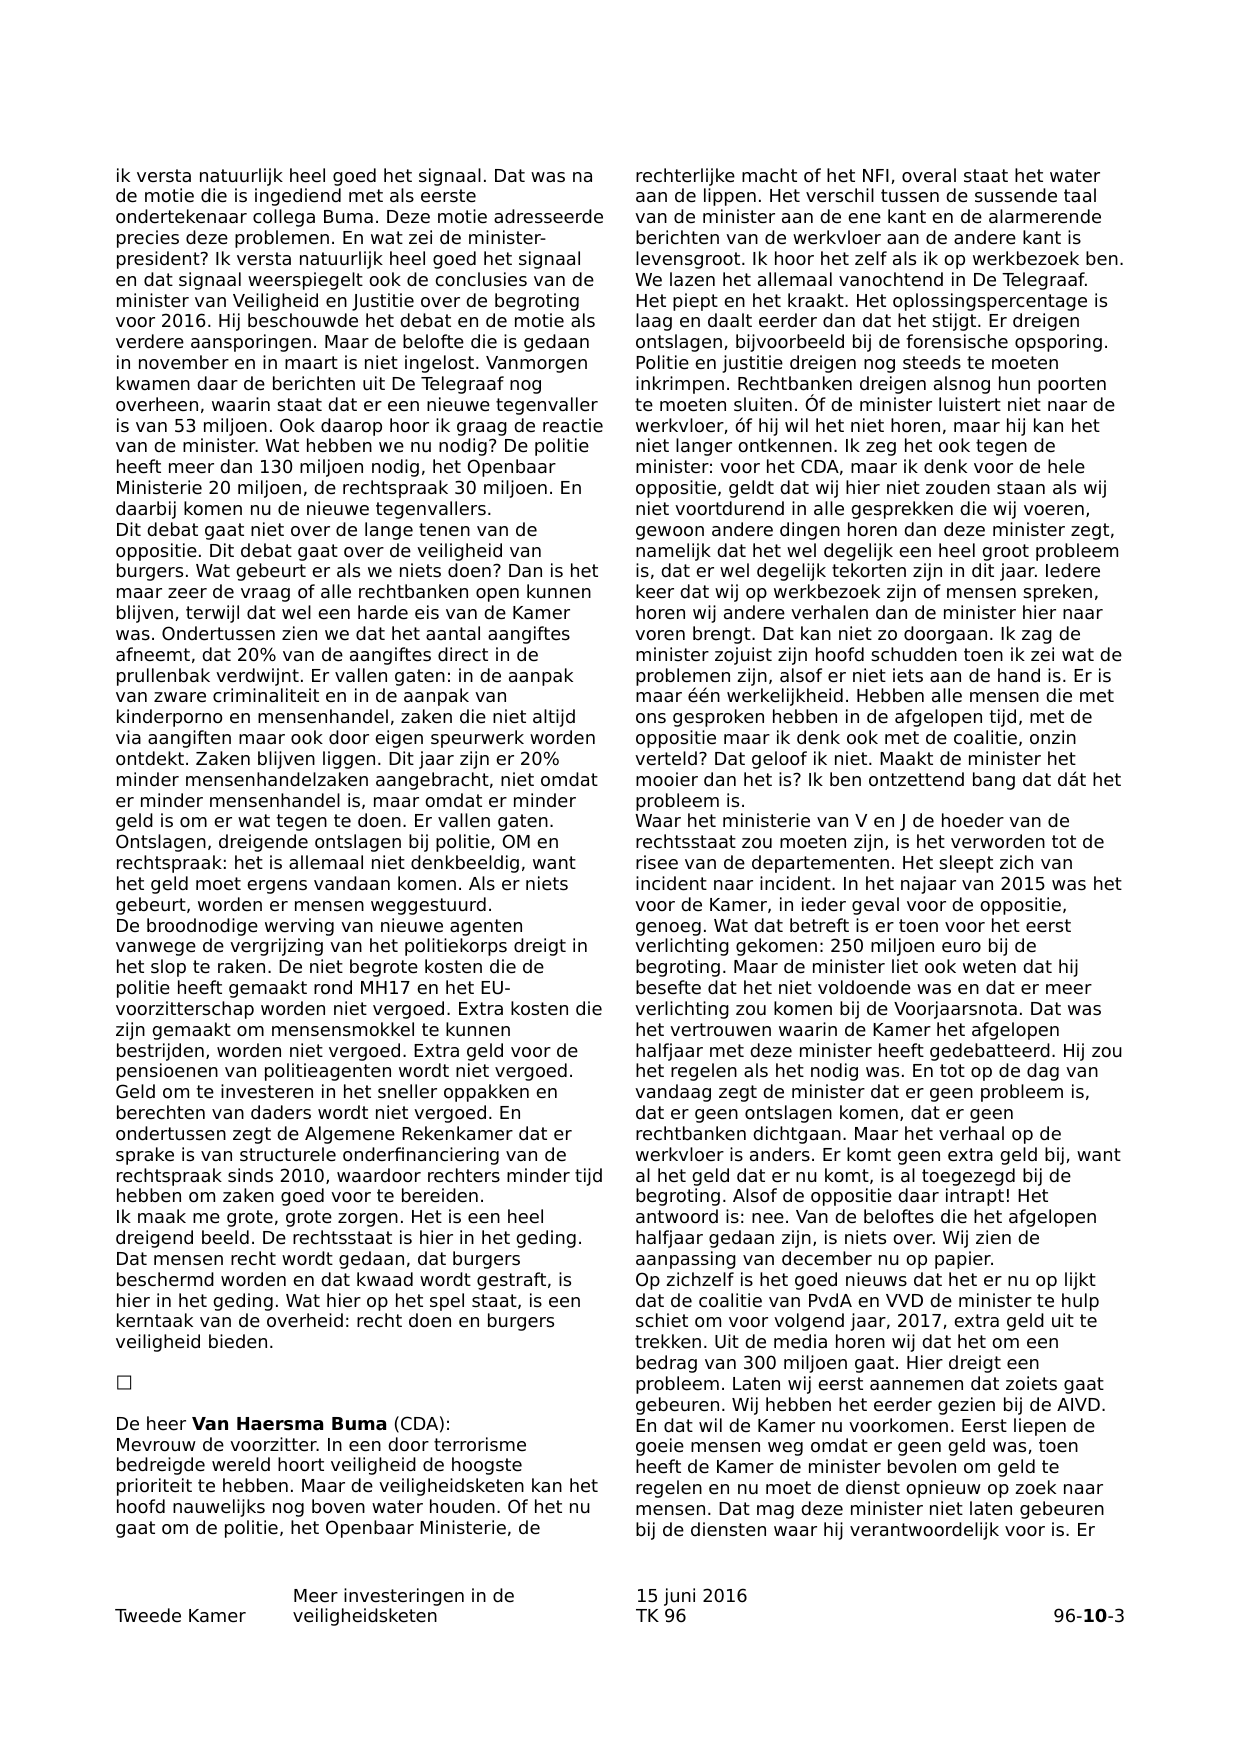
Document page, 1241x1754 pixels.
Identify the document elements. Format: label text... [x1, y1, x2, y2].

text Ik maak me grote, grote zorgen. Het is een heel dreigend beeld. De rechtsstaat is hier in het geding. Dat mensen recht wordt gedaan, dat burgers beschermd worden en dat kwaad wordt gestraft, is hier in het geding. Wat hier op het spel staat, is een kerntaak van de overheid: recht doen en burgers veiligheid bieden. [115, 1207, 605, 1353]
text ik versta natuurlijk heel goed het signaal. Dat was na de motie die is ingediend met als eerste ondertekenaar collega Buma. Deze motie adresseerde precies deze problemen. En wat zei de minister-president? Ik versta natuurlijk heel goed het signaal en dat signaal weerspiegelt ook de conclusies van de minister van Veiligheid en Justitie over de begroting voor 2016. Hij beschouwde het debat en de motie als verdere aansporingen. Maar de belofte die is gedaan in november en in maart is niet ingelost. Vanmorgen kwamen daar de berichten uit De Telegraaf nog overheen, waarin staat dat er een nieuwe tegenvaller is van 53 miljoen. Ook daarop hoor ik graag de reactie van de minister. Wat hebben we nu nodig? De politie heeft meer dan 130 miljoen nodig, het Openbaar Ministerie 20 miljoen, de rechtspraak 30 miljoen. En daarbij komen nu de nieuwe tegenvallers. [115, 165, 605, 519]
text Waar het ministerie van V en J de hoeder van de rechtsstaat zou moeten zijn, is het verworden tot de risee van de departementen. Het sleept zich van incident naar incident. In het najaar van 2015 was het voor de Kamer, in ieder geval voor de oppositie, genoeg. Wat dat betreft is er toen voor het eerst verlichting gekomen: 250 miljoen euro bij de begroting. Maar de minister liet ook weten dat hij besefte dat het niet voldoende was en dat er meer verlichting zou komen bij de Voorjaarsnota. Dat was het vertrouwen waarin de Kamer het afgelopen halfjaar met deze minister heeft gedebatteerd. Hij zou het regelen als het nodig was. En tot op de dag van vandaag zegt de minister dat er geen probleem is, dat er geen ontslagen komen, dat er geen rechtbanken dichtgaan. Maar het verhaal op de werkvloer is anders. Er komt geen extra geld bij, want al het geld dat er nu komt, is al toegezegd bij de begroting. Alsof de oppositie daar intrapt! Het antwoord is: nee. Van de beloftes die het afgelopen halfjaar gedaan zijn, is niets over. Wij zien de aanpassing van december nu op papier. [635, 811, 1125, 1269]
text rechterlijke macht of het NFI, overal staat het water aan de lippen. Het verschil tussen de sussende taal van de minister aan de ene kant en de alarmerende berichten van de werkvloer aan de andere kant is levensgroot. Ik hoor het zelf als ik op werkbezoek ben. We lazen het allemaal vanochtend in De Telegraaf. Het piept en het kraakt. Het oplossingspercentage is laag en daalt eerder dan dat het stijgt. Er dreigen ontslagen, bijvoorbeeld bij de forensische opsporing. Politie en justitie dreigen nog steeds te moeten inkrimpen. Rechtbanken dreigen alsnog hun poorten te moeten sluiten. Óf de minister luistert niet naar de werkvloer, óf hij wil het niet horen, maar hij kan het niet langer ontkennen. Ik zeg het ook tegen de minister: voor het CDA, maar ik denk voor de hele oppositie, geldt dat wij hier niet zouden staan als wij niet voortdurend in alle gesprekken die wij voeren, gewoon andere dingen horen dan deze minister zegt, namelijk dat het wel degelijk een heel groot probleem is, dat er wel degelijk tekorten zijn in dit jaar. Iedere keer dat wij op werkbezoek zijn of mensen spreken, horen wij andere verhalen dan de minister hier naar voren brengt. Dat kan niet zo doorgaan. Ik zag de minister zojuist zijn hoofd schudden toen ik zei wat de problemen zijn, alsof er niet iets aan de hand is. Er is maar één werkelijkheid. Hebben alle mensen die met ons gesproken hebben in de afgelopen tijd, met de oppositie maar ik denk ook met de coalitie, onzin verteld? Dat geloof ik niet. Maakt de minister het mooier dan het is? Ik ben ontzettend bang dat dát het probleem is. [635, 165, 1125, 811]
text De heer Van Haersma Buma (CDA): [115, 1413, 605, 1434]
text ⬜ [115, 1373, 605, 1393]
text De broodnodige werving van nieuwe agenten vanwege de vergrijzing van het politiekorps dreigt in het slop te raken. De niet begrote kosten die de politie heeft gemaakt rond MH17 en het EU-voorzitterschap worden niet vergoed. Extra kosten die zijn gemaakt om mensensmokkel te kunnen bestrijden, worden niet vergoed. Extra geld voor de pensioenen van politieagenten wordt niet vergoed. Geld om te investeren in het sneller oppakken en berechten van daders wordt niet vergoed. En ondertussen zegt de Algemene Rekenkamer dat er sprake is van structurele onderfinanciering van de rechtspraak sinds 2010, waardoor rechters minder tijd hebben om zaken goed voor te bereiden. [115, 915, 605, 1207]
text Dit debat gaat niet over de lange tenen van de oppositie. Dit debat gaat over de veiligheid van burgers. Wat gebeurt er als we niets doen? Dan is het maar zeer de vraag of alle rechtbanken open kunnen blijven, terwijl dat wel een harde eis van de Kamer was. Ondertussen zien we dat het aantal aangiftes afneemt, dat 20% van de aangiftes direct in de prullenbak verdwijnt. Er vallen gaten: in de aanpak van zware criminaliteit en in de aanpak van kinderporno en mensenhandel, zaken die niet altijd via aangiften maar ook door eigen speurwerk worden ontdekt. Zaken blijven liggen. Dit jaar zijn er 20% minder mensenhandelzaken aangebracht, niet omdat er minder mensenhandel is, maar omdat er minder geld is om er wat tegen te doen. Er vallen gaten. Ontslagen, dreigende ontslagen bij politie, OM en rechtspraak: het is allemaal niet denkbeeldig, want het geld moet ergens vandaan komen. Als er niets gebeurt, worden er mensen weggestuurd. [115, 519, 605, 915]
text Mevrouw de voorzitter. In een door terrorisme bedreigde wereld hoort veiligheid de hoogste prioriteit te hebben. Maar de veiligheidsketen kan het hoofd nauwelijks nog boven water houden. Of het nu gaat om de politie, het Openbaar Ministerie, de [115, 1434, 605, 1538]
text Op zichzelf is het goed nieuws dat het er nu op lijkt dat de coalitie van PvdA en VVD de minister te hulp schiet om voor volgend jaar, 2017, extra geld uit te trekken. Uit de media horen wij dat het om een bedrag van 300 miljoen gaat. Hier dreigt een probleem. Laten wij eerst aannemen dat zoiets gaat gebeuren. Wij hebben het eerder gezien bij de AIVD. En dat wil de Kamer nu voorkomen. Eerst liepen de goeie mensen weg omdat er geen geld was, toen heeft de Kamer de minister bevolen om geld te regelen en nu moet de dienst opnieuw op zoek naar mensen. Dat mag deze minister niet laten gebeuren bij de diensten waar hij verantwoordelijk voor is. Er [635, 1269, 1125, 1540]
